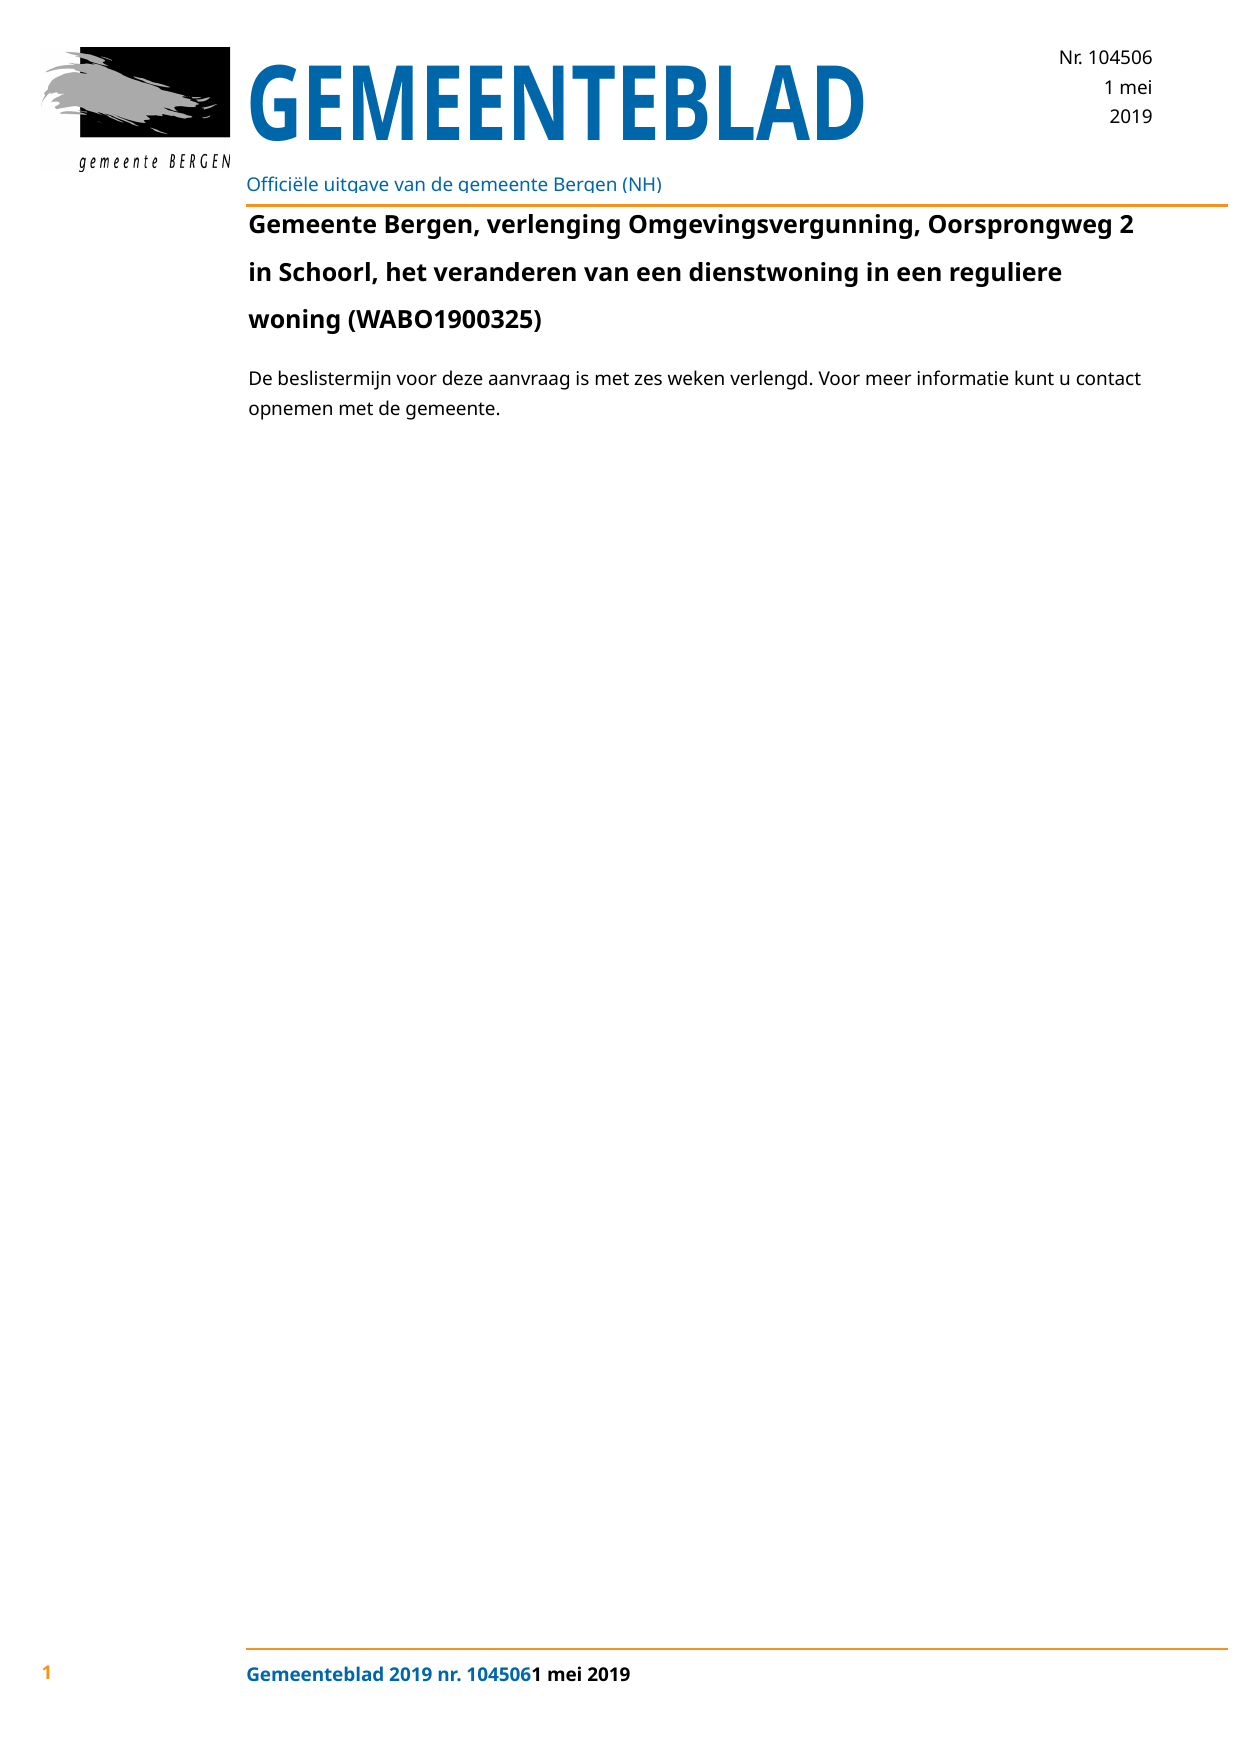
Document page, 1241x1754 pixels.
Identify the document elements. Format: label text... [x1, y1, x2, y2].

picture [41, 47, 231, 172]
text De beslistermijn voor deze aanvraag is met zes weken verlengd. Voor meer informatie kunt u contact opnemen met de gemeente. [248, 366, 1152, 421]
text Gemeente Bergen, verlenging Omgevingsvergunning, Oorsprongweg 2 in Schoorl, het veranderen van een dienstwoning in een reguliere woning (WABO1900325) [248, 207, 1152, 336]
